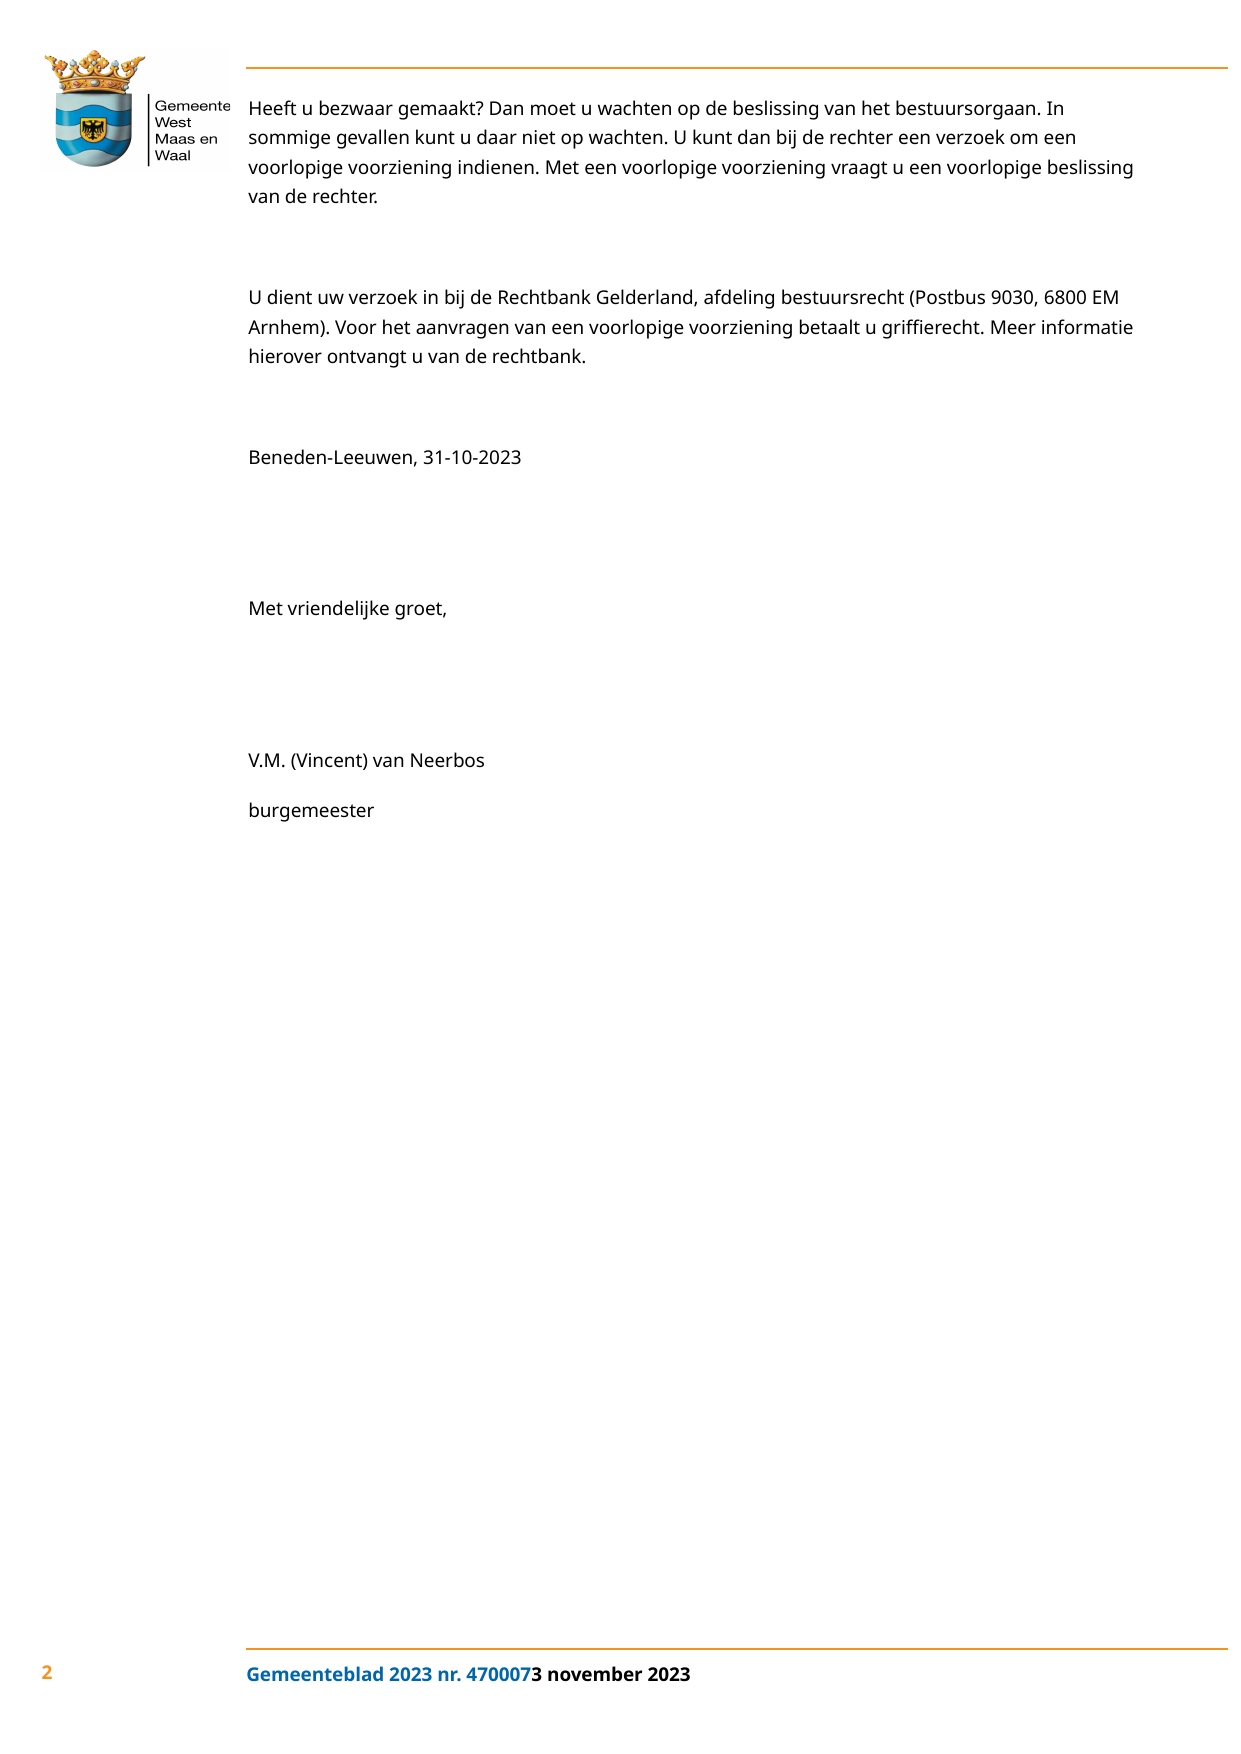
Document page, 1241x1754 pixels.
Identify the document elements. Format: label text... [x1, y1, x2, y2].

text Beneden-Leeuwen, 31-10-2023 [248, 444, 1152, 470]
text Met vriendelijke groet, [248, 596, 1152, 621]
text Heeft u bezwaar gemaakt? Dan moet u wachten op de beslissing van het bestuursorgaan. In sommige gevallen kunt u daar niet op wachten. U kunt dan bij de rechter een verzoek om een voorlopige voorziening indienen. Met een voorlopige voorziening vraagt u een voorlopige beslissing van de rechter. [248, 95, 1152, 209]
text U dient uw verzoek in bij de Rechtbank Gelderland, afdeling bestuursrecht (Postbus 9030, 6800 EM Arnhem). Voor het aanvragen van een voorlopige voorziening betaalt u griffierecht. Meer informatie hierover ontvangt u van de rechtbank. [248, 284, 1152, 369]
text burgemeester [248, 797, 1152, 823]
text V.M. (Vincent) van Neerbos [248, 747, 1152, 773]
picture [41, 47, 231, 172]
